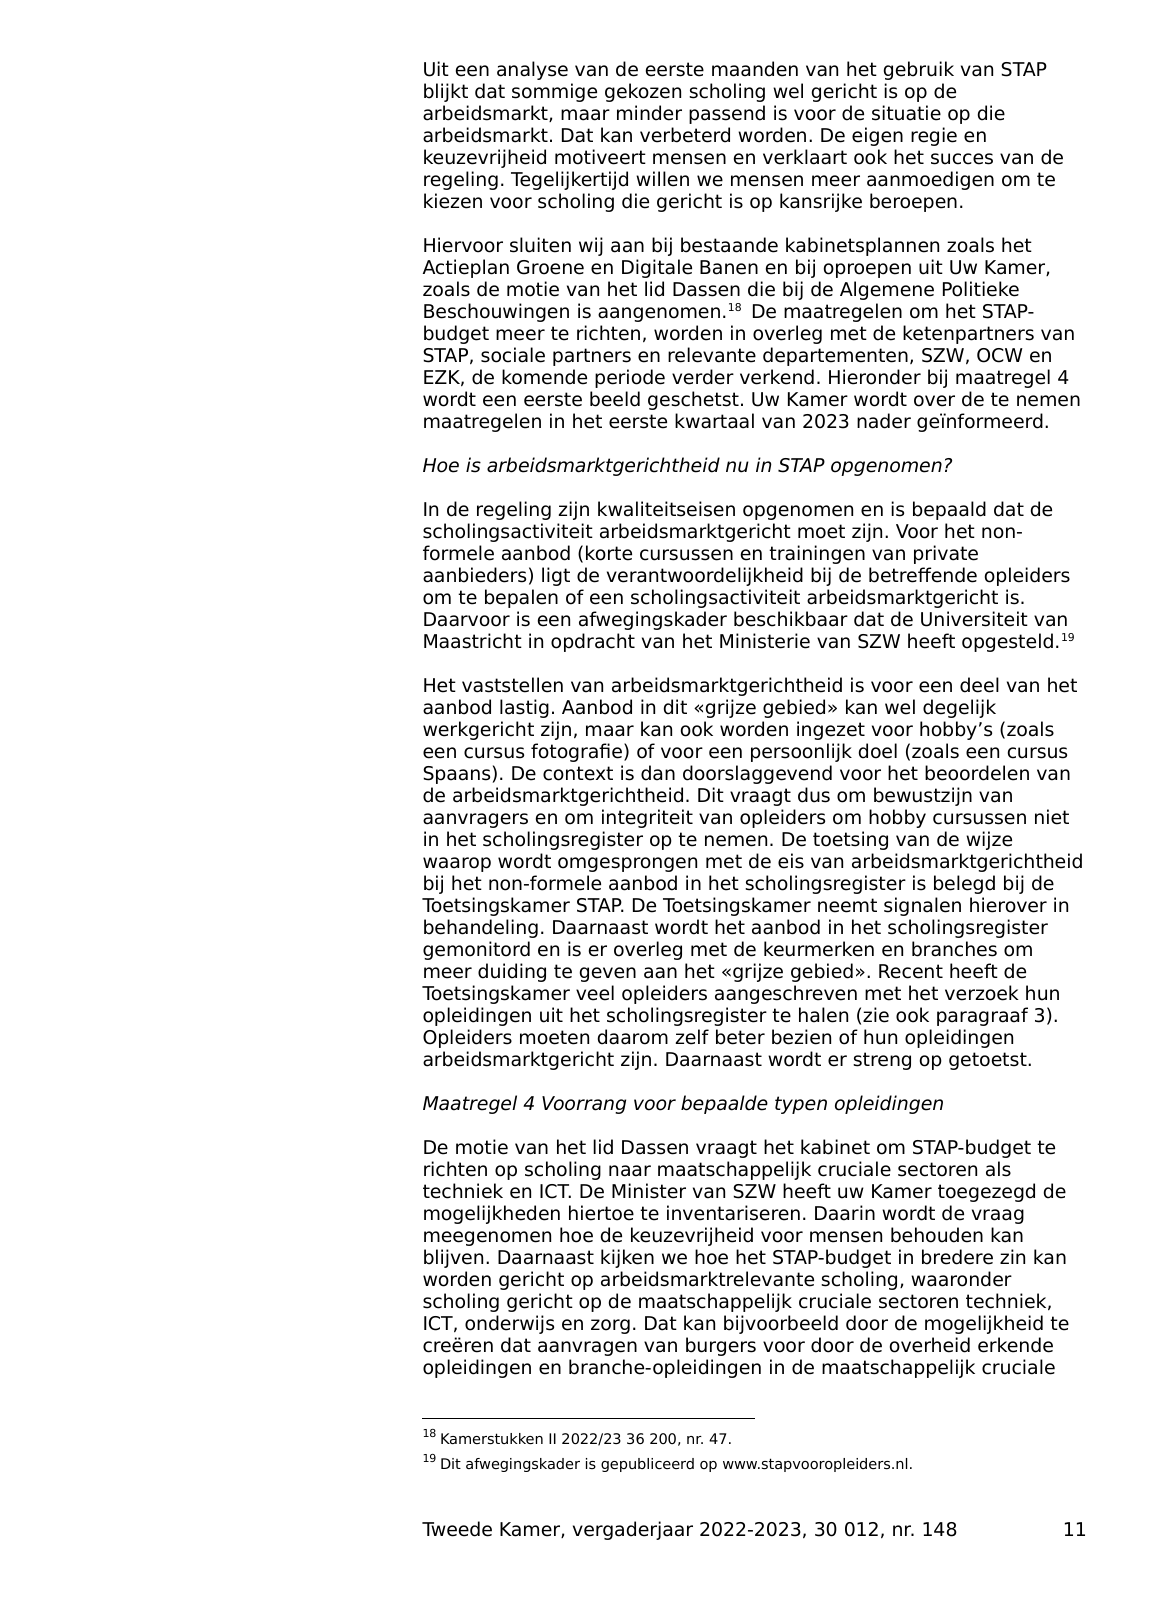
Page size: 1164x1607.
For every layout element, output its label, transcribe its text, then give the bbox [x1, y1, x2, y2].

text Hiervoor sluiten wij aan bij bestaande kabinetsplannen zoals het Actieplan Groene en Digitale Banen en bij oproepen uit Uw Kamer, zoals de motie van het lid Dassen die bij de Algemene Politieke Beschouwingen is aangenomen. De maatregelen om het STAP-budget meer te richten, worden in overleg met de ketenpartners van STAP, sociale partners en relevante departementen, SZW, OCW en EZK, de komende periode verder verkend. Hieronder bij maatregel 4 wordt een eerste beeld geschetst. Uw Kamer wordt over de te nemen maatregelen in het eerste kwartaal van 2023 nader geïnformeerd. [422, 235, 1087, 433]
text De motie van het lid Dassen vraagt het kabinet om STAP-budget te richten op scholing naar maatschappelijk cruciale sectoren als techniek en ICT. De Minister van SZW heeft uw Kamer toegezegd de mogelijkheden hiertoe te inventariseren. Daarin wordt de vraag meegenomen hoe de keuzevrijheid voor mensen behouden kan blijven. Daarnaast kijken we hoe het STAP-budget in bredere zin kan worden gericht op arbeidsmarktrelevante scholing, waaronder scholing gericht op de maatschappelijk cruciale sectoren techniek, ICT, onderwijs en zorg. Dat kan bijvoorbeeld door de mogelijkheid te creëren dat aanvragen van burgers voor door de overheid erkende opleidingen en branche-opleidingen in de maatschappelijk cruciale [422, 1137, 1087, 1379]
text Dit afwegingskader is gepubliceerd op www.stapvooropleiders.nl. [422, 1452, 1087, 1474]
subtitle Hoe is arbeidsmarktgerichtheid nu in STAP opgenomen? [422, 455, 1087, 477]
text Het vaststellen van arbeidsmarktgerichtheid is voor een deel van het aanbod lastig. Aanbod in dit «grijze gebied» kan wel degelijk werkgericht zijn, maar kan ook worden ingezet voor hobby’s (zoals een cursus fotografie) of voor een persoonlijk doel (zoals een cursus Spaans). De context is dan doorslaggevend voor het beoordelen van de arbeidsmarktgerichtheid. Dit vraagt dus om bewustzijn van aanvragers en om integriteit van opleiders om hobby cursussen niet in het scholingsregister op te nemen. De toetsing van de wijze waarop wordt omgesprongen met de eis van arbeidsmarktgerichtheid bij het non-formele aanbod in het scholingsregister is belegd bij de Toetsingskamer STAP. De Toetsingskamer neemt signalen hierover in behandeling. Daarnaast wordt het aanbod in het scholingsregister gemonitord en is er overleg met de keurmerken en branches om meer duiding te geven aan het «grijze gebied». Recent heeft de Toetsingskamer veel opleiders aangeschreven met het verzoek hun opleidingen uit het scholingsregister te halen (zie ook paragraaf 3). Opleiders moeten daarom zelf beter bezien of hun opleidingen arbeidsmarktgericht zijn. Daarnaast wordt er streng op getoetst. [422, 675, 1087, 1071]
text In de regeling zijn kwaliteitseisen opgenomen en is bepaald dat de scholingsactiviteit arbeidsmarktgericht moet zijn. Voor het non-formele aanbod (korte cursussen en trainingen van private aanbieders) ligt de verantwoordelijkheid bij de betreffende opleiders om te bepalen of een scholingsactiviteit arbeidsmarktgericht is. Daarvoor is een afwegingskader beschikbaar dat de Universiteit van Maastricht in opdracht van het Ministerie van SZW heeft opgesteld. [422, 499, 1087, 653]
subtitle Maatregel 4 Voorrang voor bepaalde typen opleidingen [422, 1093, 1087, 1115]
text Uit een analyse van de eerste maanden van het gebruik van STAP blijkt dat sommige gekozen scholing wel gericht is op de arbeidsmarkt, maar minder passend is voor de situatie op die arbeidsmarkt. Dat kan verbeterd worden. De eigen regie en keuzevrijheid motiveert mensen en verklaart ook het succes van de regeling. Tegelijkertijd willen we mensen meer aanmoedigen om te kiezen voor scholing die gericht is op kansrijke beroepen. [422, 59, 1087, 213]
text Kamerstukken II 2022/23 36 200, nr. 47. [422, 1427, 1087, 1449]
